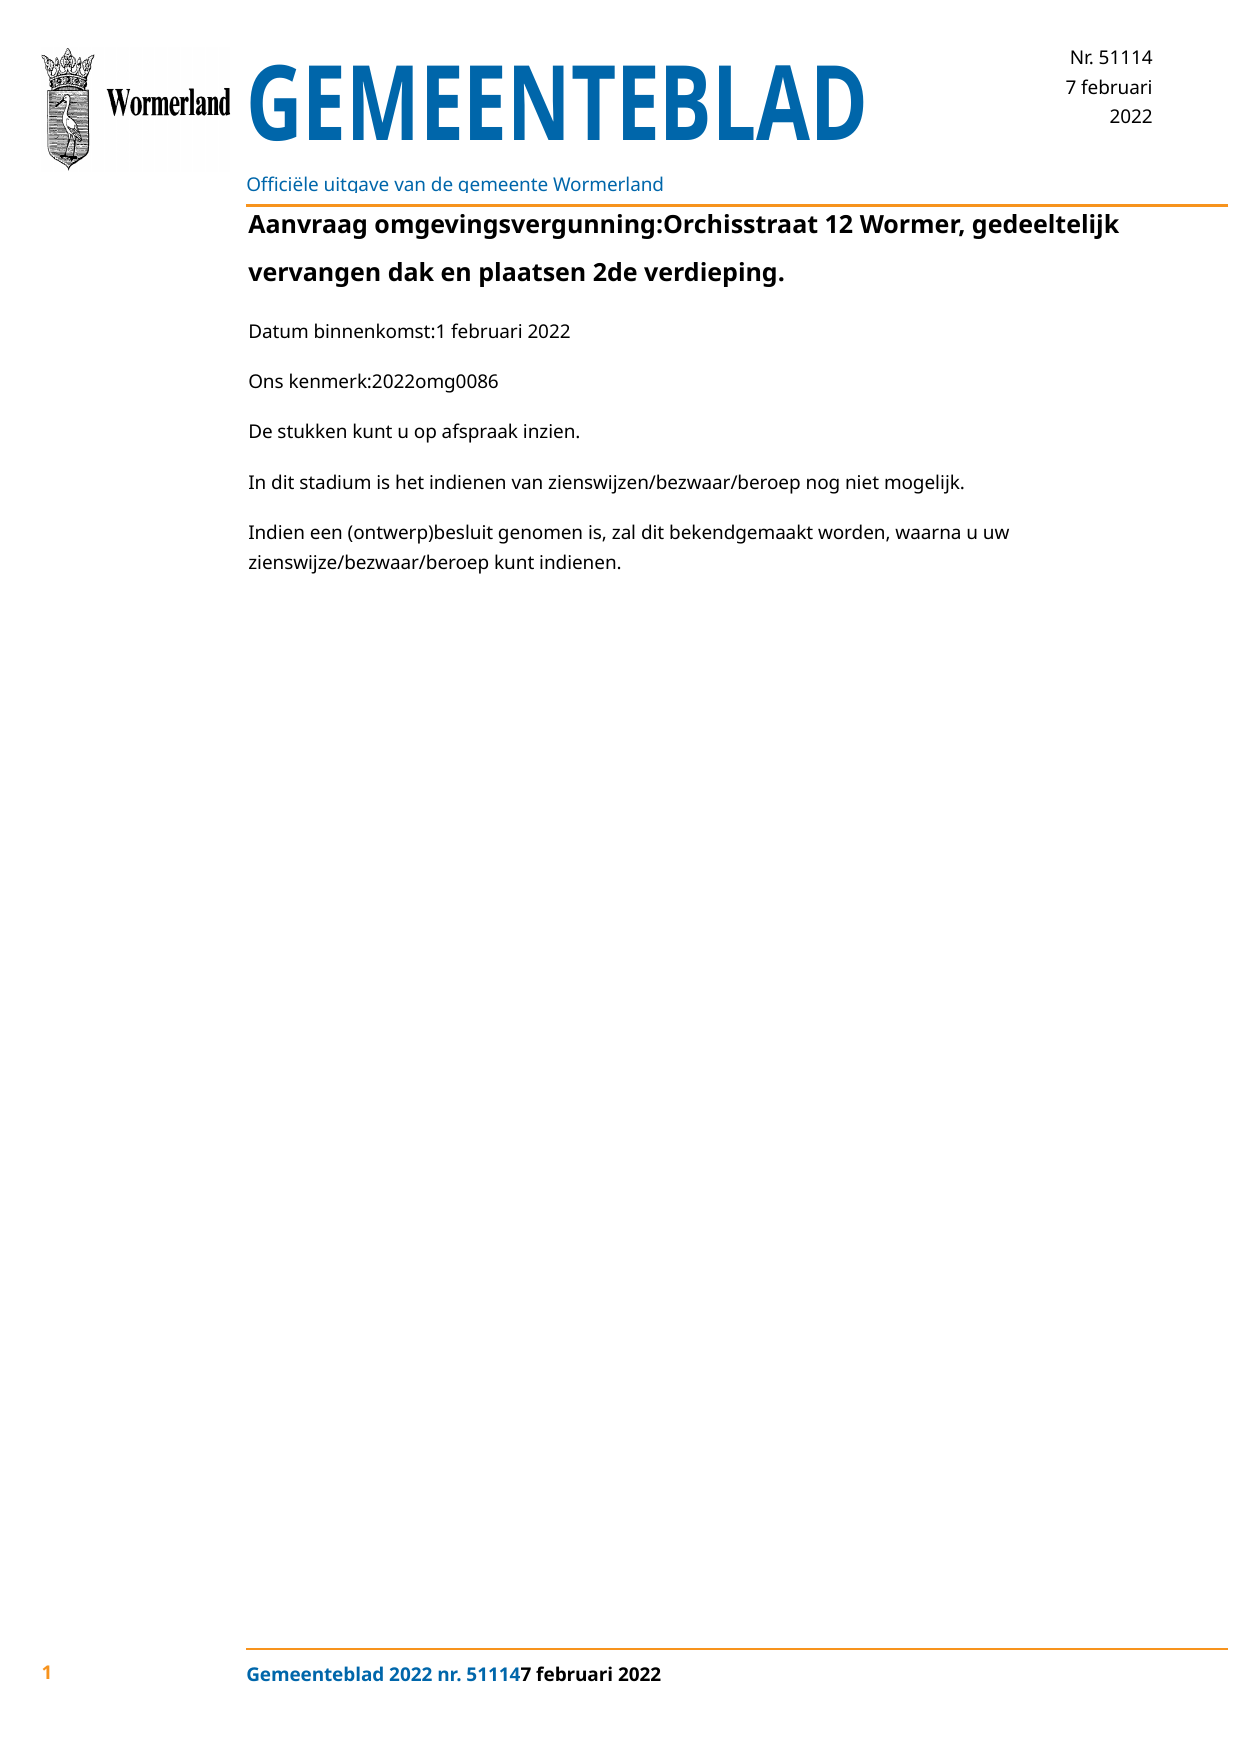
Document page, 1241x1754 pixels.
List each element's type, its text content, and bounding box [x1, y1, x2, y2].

text Aanvraag omgevingsvergunning:Orchisstraat 12 Wormer, gedeeltelijk vervangen dak en plaatsen 2de verdieping. [248, 207, 1152, 288]
text Indien een (ontwerp)besluit genomen is, zal dit bekendgemaakt worden, waarna u uw zienswijze/bezwaar/beroep kunt indienen. [248, 519, 1152, 575]
text In dit stadium is het indienen van zienswijzen/bezwaar/beroep nog niet mogelijk. [248, 469, 1152, 495]
text De stukken kunt u op afspraak inzien. [248, 419, 1152, 444]
text Ons kenmerk:2022omg0086 [248, 368, 1152, 394]
picture [41, 47, 231, 172]
text Datum binnenkomst:1 februari 2022 [248, 318, 1152, 344]
